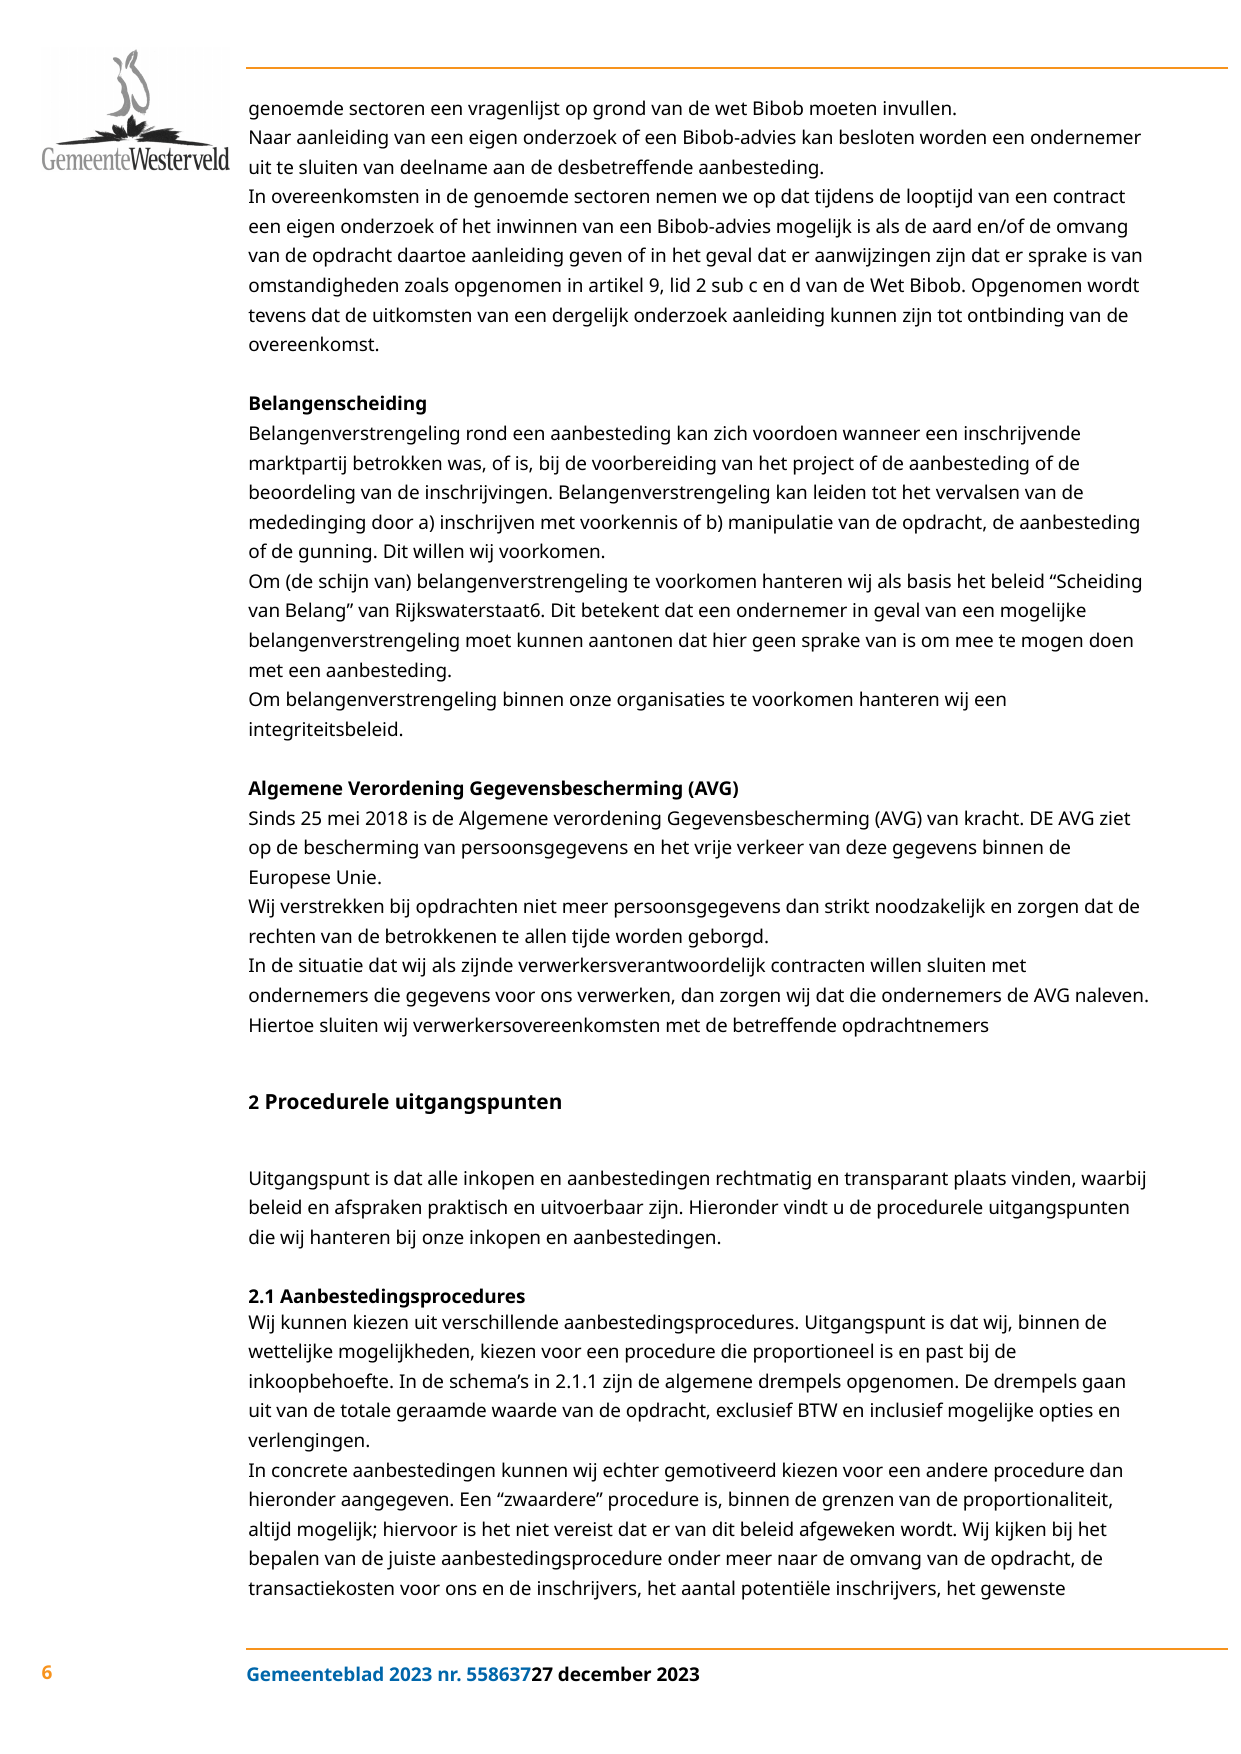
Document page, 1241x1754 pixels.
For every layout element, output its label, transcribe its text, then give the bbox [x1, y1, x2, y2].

text Algemene Verordening Gegevensbescherming (AVG) [248, 775, 1152, 801]
text Belangenverstrengeling rond een aanbesteding kan zich voordoen wanneer een inschrijvende marktpartij betrokken was, of is, bij de voorbereiding van het project of de aanbesteding of de beoordeling van de inschrijvingen. Belangenverstrengeling kan leiden tot het vervalsen van de mededinging door a) inschrijven met voorkennis of b) manipulatie van de opdracht, de aanbesteding of de gunning. Dit willen wij voorkomen. [248, 420, 1152, 564]
picture [41, 47, 231, 172]
text In overeenkomsten in de genoemde sectoren nemen we op dat tijdens de looptijd van een contract een eigen onderzoek of het inwinnen van een Bibob-advies mogelijk is als de aard en/of de omvang van de opdracht daartoe aanleiding geven of in het geval dat er aanwijzingen zijn dat er sprake is van omstandigheden zoals opgenomen in artikel 9, lid 2 sub c en d van de Wet Bibob. Opgenomen wordt tevens dat de uitkomsten van een dergelijk onderzoek aanleiding kunnen zijn tot ontbinding van de overeenkomst. [248, 183, 1152, 357]
text Naar aanleiding van een eigen onderzoek of een Bibob-advies kan besloten worden een ondernemer uit te sluiten van deelname aan de desbetreffende aanbesteding. [248, 124, 1152, 180]
text 2.1 Aanbestedingsprocedures [248, 1283, 1152, 1309]
text In concrete aanbestedingen kunnen wij echter gemotiveerd kiezen voor een andere procedure dan hieronder aangegeven. Een “zwaardere” procedure is, binnen de grenzen van de proportionaliteit, altijd mogelijk; hiervoor is het niet vereist dat er van dit beleid afgeweken wordt. Wij kijken bij het bepalen van de juiste aanbestedingsprocedure onder meer naar de omvang van de opdracht, de transactiekosten voor ons en de inschrijvers, het aantal potentiële inschrijvers, het gewenste [248, 1457, 1152, 1601]
text Om belangenverstrengeling binnen onze organisaties te voorkomen hanteren wij een integriteitsbeleid. [248, 686, 1152, 742]
text Sinds 25 mei 2018 is de Algemene verordening Gegevensbescherming (AVG) van kracht. DE AVG ziet op de bescherming van persoonsgegevens en het vrije verkeer van deze gegevens binnen de Europese Unie. [248, 805, 1152, 890]
text 2 Procedurele uitgangspunten [248, 1087, 1152, 1116]
text genoemde sectoren een vragenlijst op grond van de wet Bibob moeten invullen. [248, 95, 1152, 121]
text Belangenscheiding [248, 391, 1152, 416]
text Uitgangspunt is dat alle inkopen en aanbestedingen rechtmatig en transparant plaats vinden, waarbij beleid en afspraken praktisch en uitvoerbaar zijn. Hieronder vindt u de procedurele uitgangspunten die wij hanteren bij onze inkopen en aanbestedingen. [248, 1165, 1152, 1250]
text Om (de schijn van) belangenverstrengeling te voorkomen hanteren wij als basis het beleid “Scheiding van Belang” van Rijkswaterstaat6. Dit betekent dat een ondernemer in geval van een mogelijke belangenverstrengeling moet kunnen aantonen dat hier geen sprake van is om mee te mogen doen met een aanbesteding. [248, 568, 1152, 683]
text Wij kunnen kiezen uit verschillende aanbestedingsprocedures. Uitgangspunt is dat wij, binnen de wettelijke mogelijkheden, kiezen voor een procedure die proportioneel is en past bij de inkoopbehoefte. In de schema’s in 2.1.1 zijn de algemene drempels opgenomen. De drempels gaan uit van de totale geraamde waarde van de opdracht, exclusief BTW en inclusief mogelijke opties en verlengingen. [248, 1309, 1152, 1453]
text In de situatie dat wij als zijnde verwerkersverantwoordelijk contracten willen sluiten met ondernemers die gegevens voor ons verwerken, dan zorgen wij dat die ondernemers de AVG naleven. Hiertoe sluiten wij verwerkersovereenkomsten met de betreffende opdrachtnemers [248, 953, 1152, 1038]
text Wij verstrekken bij opdrachten niet meer persoonsgegevens dan strikt noodzakelijk en zorgen dat de rechten van de betrokkenen te allen tijde worden geborgd. [248, 893, 1152, 949]
